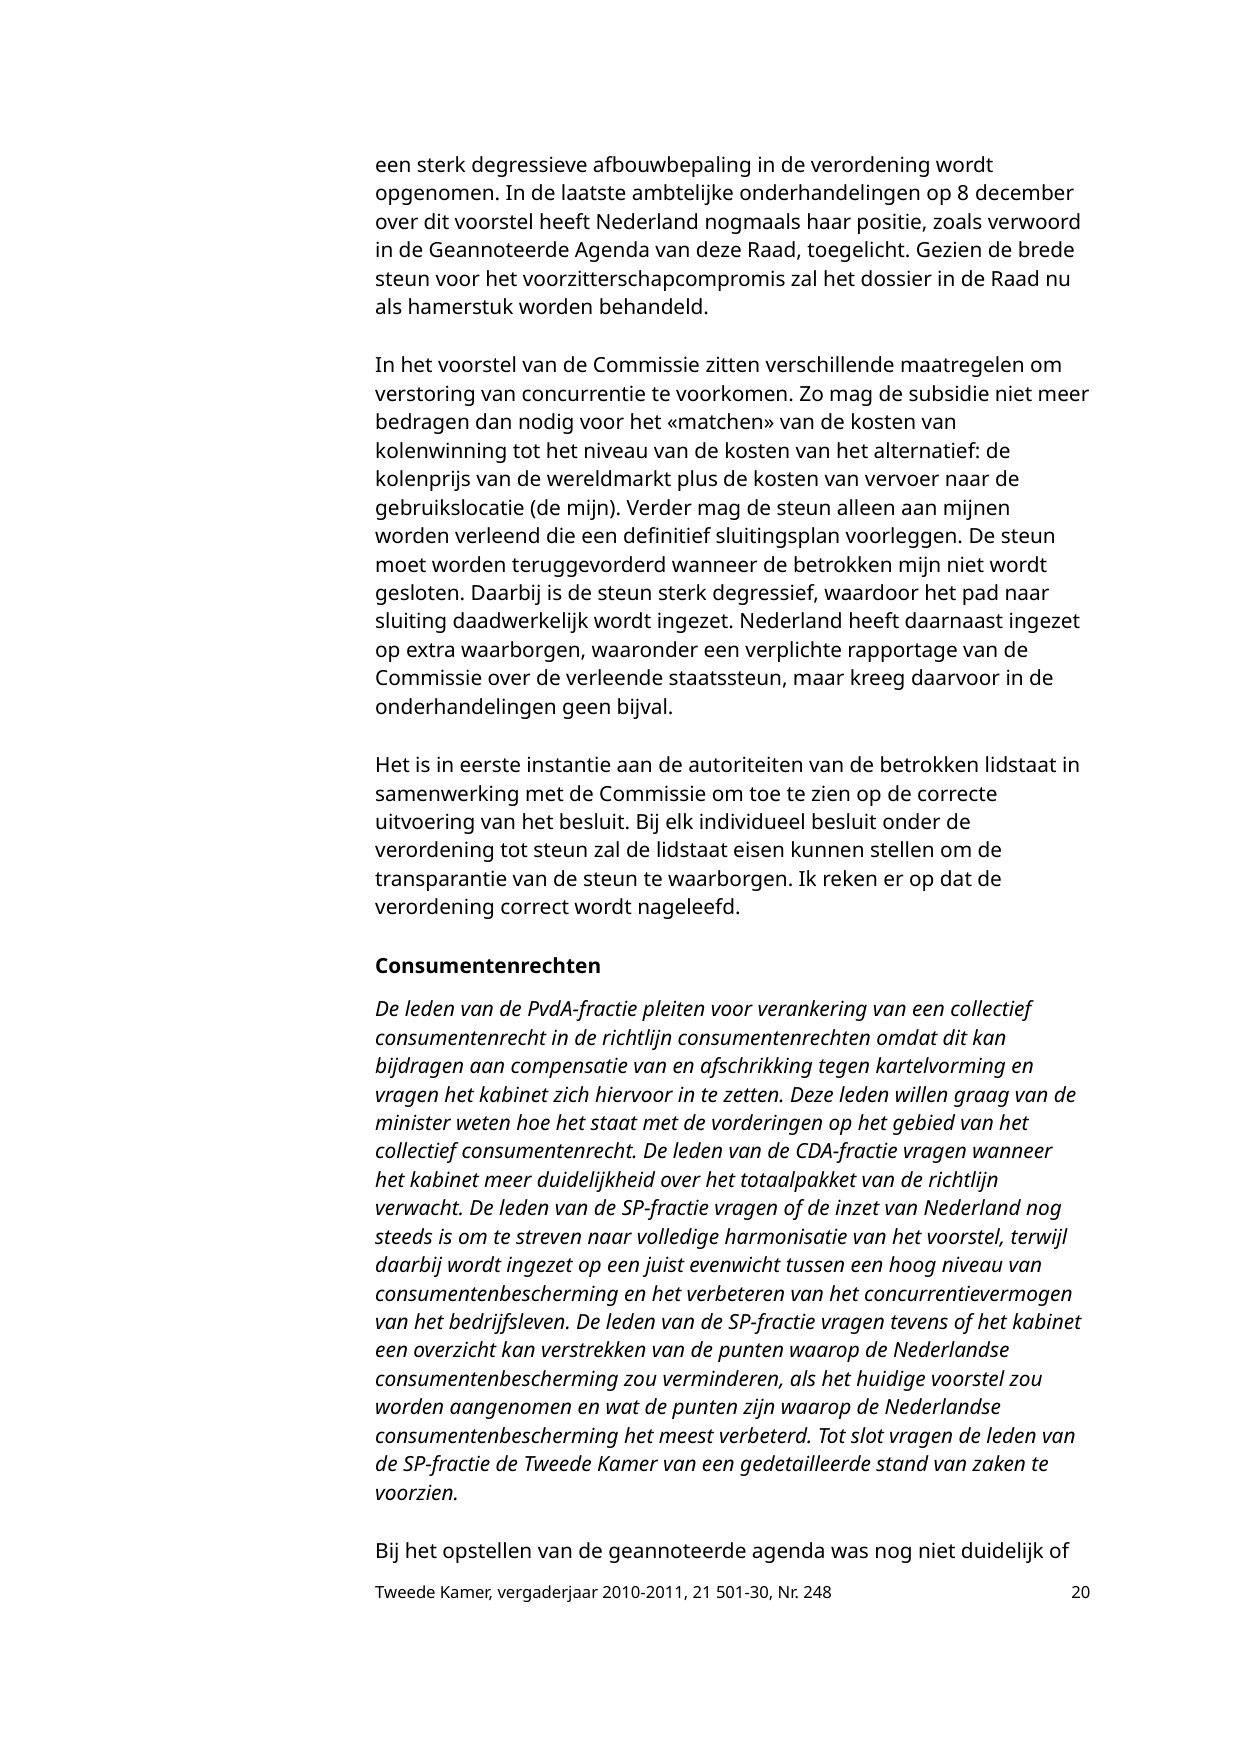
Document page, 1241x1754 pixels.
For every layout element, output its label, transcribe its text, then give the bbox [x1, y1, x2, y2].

text een sterk degressieve afbouwbepaling in de verordening wordt opgenomen. In de laatste ambtelijke onderhandelingen op 8 december over dit voorstel heeft Nederland nogmaals haar positie, zoals verwoord in de Geannoteerde Agenda van deze Raad, toegelicht. Gezien de brede steun voor het voorzitterschapcompromis zal het dossier in de Raad nu als hamerstuk worden behandeld. [375, 150, 1090, 321]
text Het is in eerste instantie aan de autoriteiten van de betrokken lidstaat in samenwerking met de Commissie om toe te zien op de correcte uitvoering van het besluit. Bij elk individueel besluit onder de verordening tot steun zal de lidstaat eisen kunnen stellen om de transparantie van de steun te waarborgen. Ik reken er op dat de verordening correct wordt nageleefd. [375, 750, 1090, 921]
text In het voorstel van de Commissie zitten verschillende maatregelen om verstoring van concurrentie te voorkomen. Zo mag de subsidie niet meer bedragen dan nodig voor het «matchen» van de kosten van kolenwinning tot het niveau van de kosten van het alternatief: de kolenprijs van de wereldmarkt plus de kosten van vervoer naar de gebruikslocatie (de mijn). Verder mag de steun alleen aan mijnen worden verleend die een definitief sluitingsplan voorleggen. De steun moet worden teruggevorderd wanneer de betrokken mijn niet wordt gesloten. Daarbij is de steun sterk degressief, waardoor het pad naar sluiting daadwerkelijk wordt ingezet. Nederland heeft daarnaast ingezet op extra waarborgen, waaronder een verplichte rapportage van de Commissie over de verleende staatssteun, maar kreeg daarvoor in de onderhandelingen geen bijval. [375, 351, 1090, 720]
text De leden van de PvdA-fractie pleiten voor verankering van een collectief consumentenrecht in de richtlijn consumentenrechten omdat dit kan bijdragen aan compensatie van en afschrikking tegen kartelvorming en vragen het kabinet zich hiervoor in te zetten. Deze leden willen graag van de minister weten hoe het staat met de vorderingen op het gebied van het collectief consumentenrecht. De leden van de CDA-fractie vragen wanneer het kabinet meer duidelijkheid over het totaalpakket van de richtlijn verwacht. De leden van de SP-fractie vragen of de inzet van Nederland nog steeds is om te streven naar volledige harmonisatie van het voorstel, terwijl daarbij wordt ingezet op een juist evenwicht tussen een hoog niveau van consumentenbescherming en het verbeteren van het concurrentievermogen van het bedrijfsleven. De leden van de SP-fractie vragen tevens of het kabinet een overzicht kan verstrekken van de punten waarop de Nederlandse consumentenbescherming zou verminderen, als het huidige voorstel zou worden aangenomen en wat de punten zijn waarop de Nederlandse consumentenbescherming het meest verbeterd. Tot slot vragen de leden van de SP-fractie de Tweede Kamer van een gedetailleerde stand van zaken te voorzien. [375, 994, 1090, 1506]
text Consumentenrechten [375, 951, 1090, 979]
text Bij het opstellen van de geannoteerde agenda was nog niet duidelijk of [375, 1536, 1090, 1565]
